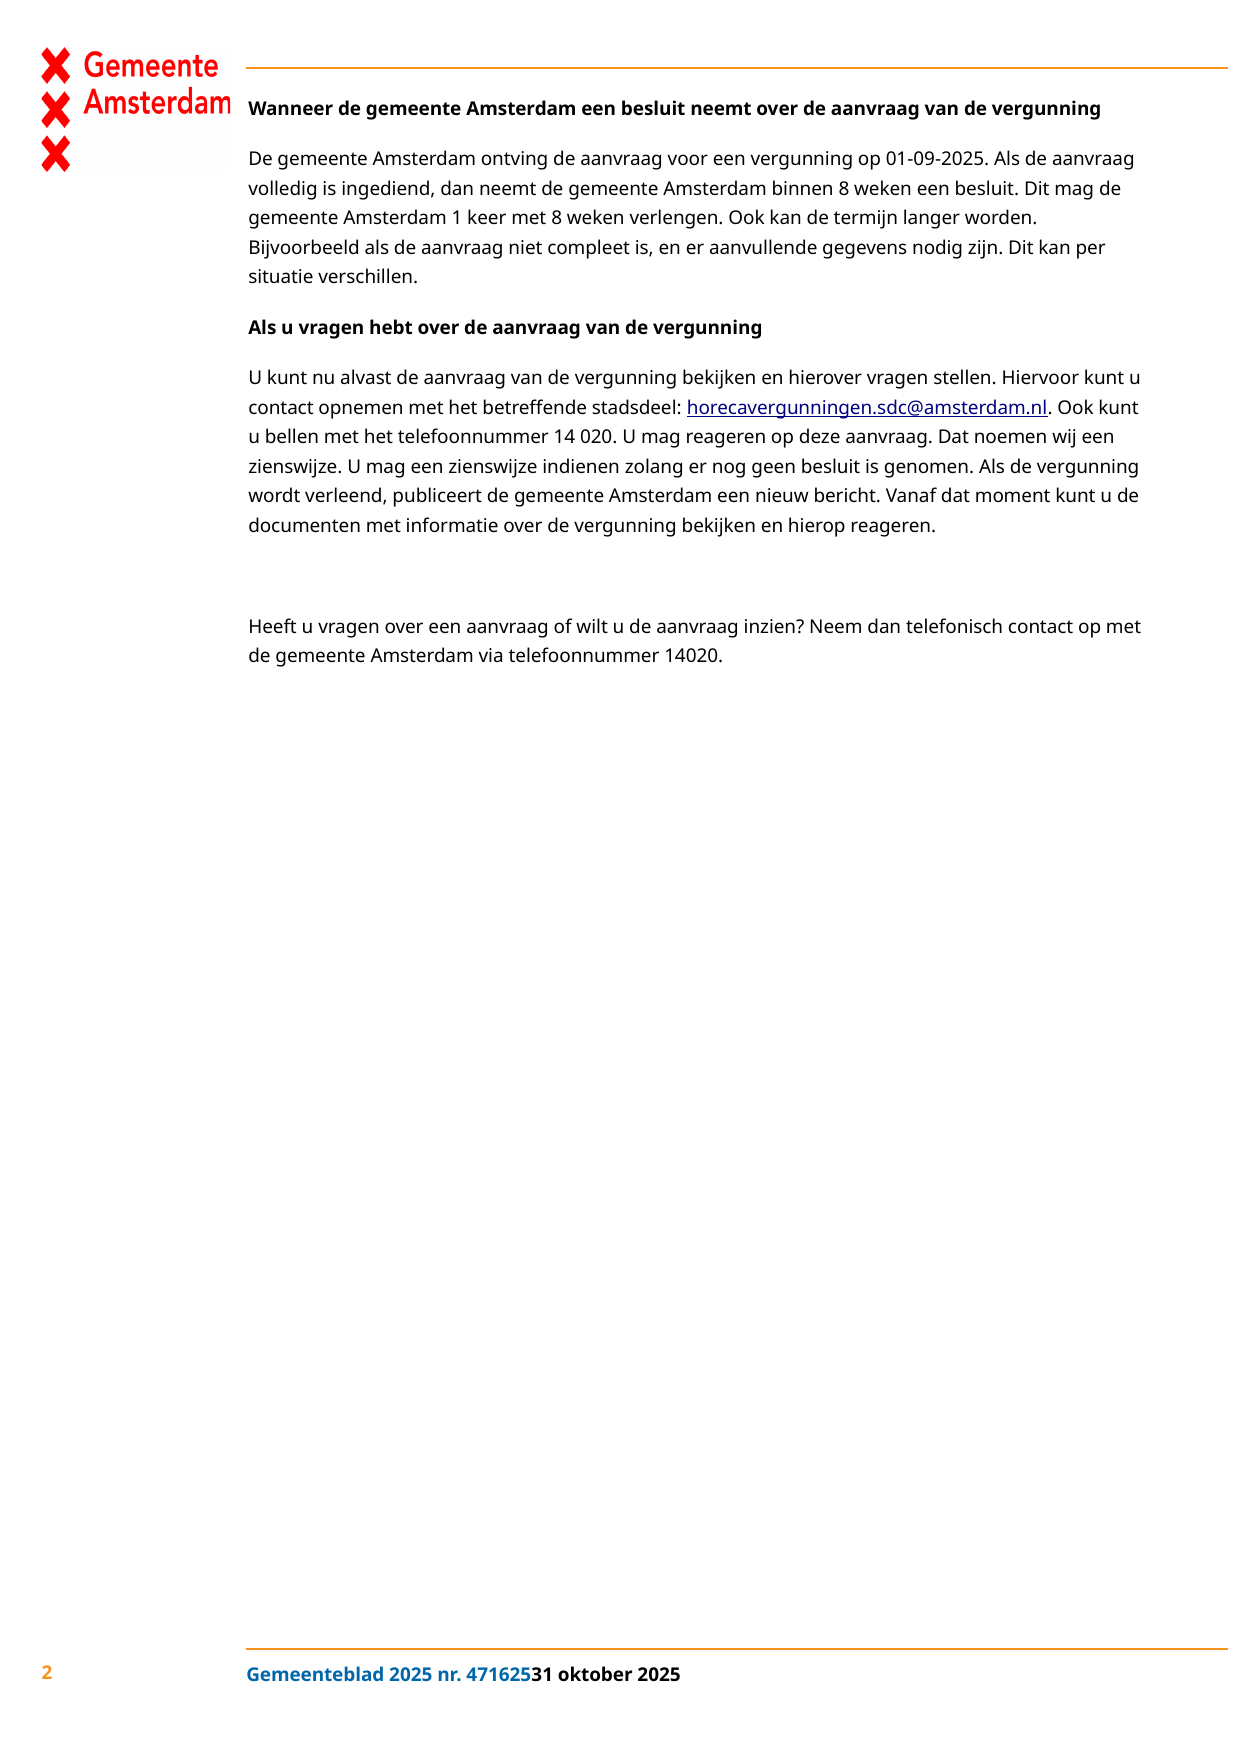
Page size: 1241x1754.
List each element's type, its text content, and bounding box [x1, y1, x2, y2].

text Wanneer de gemeente Amsterdam een besluit neemt over de aanvraag van de vergunning [248, 95, 1152, 121]
text U kunt nu alvast de aanvraag van de vergunning bekijken en hierover vragen stellen. Hiervoor kunt u contact opnemen met het betreffende stadsdeel: horecavergunningen.sdc@amsterdam.nl. Ook kunt u bellen met het telefoonnummer 14 020. U mag reageren op deze aanvraag. Dat noemen wij een zienswijze. U mag een zienswijze indienen zolang er nog geen besluit is genomen. Als de vergunning wordt verleend, publiceert de gemeente Amsterdam een nieuw bericht. Vanaf dat moment kunt u de documenten met informatie over de vergunning bekijken en hierop reageren. [248, 364, 1152, 538]
text De gemeente Amsterdam ontving de aanvraag voor een vergunning op 01-09-2025. Als de aanvraag volledig is ingediend, dan neemt de gemeente Amsterdam binnen 8 weken een besluit. Dit mag de gemeente Amsterdam 1 keer met 8 weken verlengen. Ook kan de termijn langer worden. Bijvoorbeeld als de aanvraag niet compleet is, en er aanvullende gegevens nodig zijn. Dit kan per situatie verschillen. [248, 145, 1152, 289]
picture [41, 47, 231, 172]
text Heeft u vragen over een aanvraag of wilt u de aanvraag inzien? Neem dan telefonisch contact op met de gemeente Amsterdam via telefoonnummer 14020. [248, 613, 1152, 668]
text Als u vragen hebt over de aanvraag van de vergunning [248, 314, 1152, 340]
